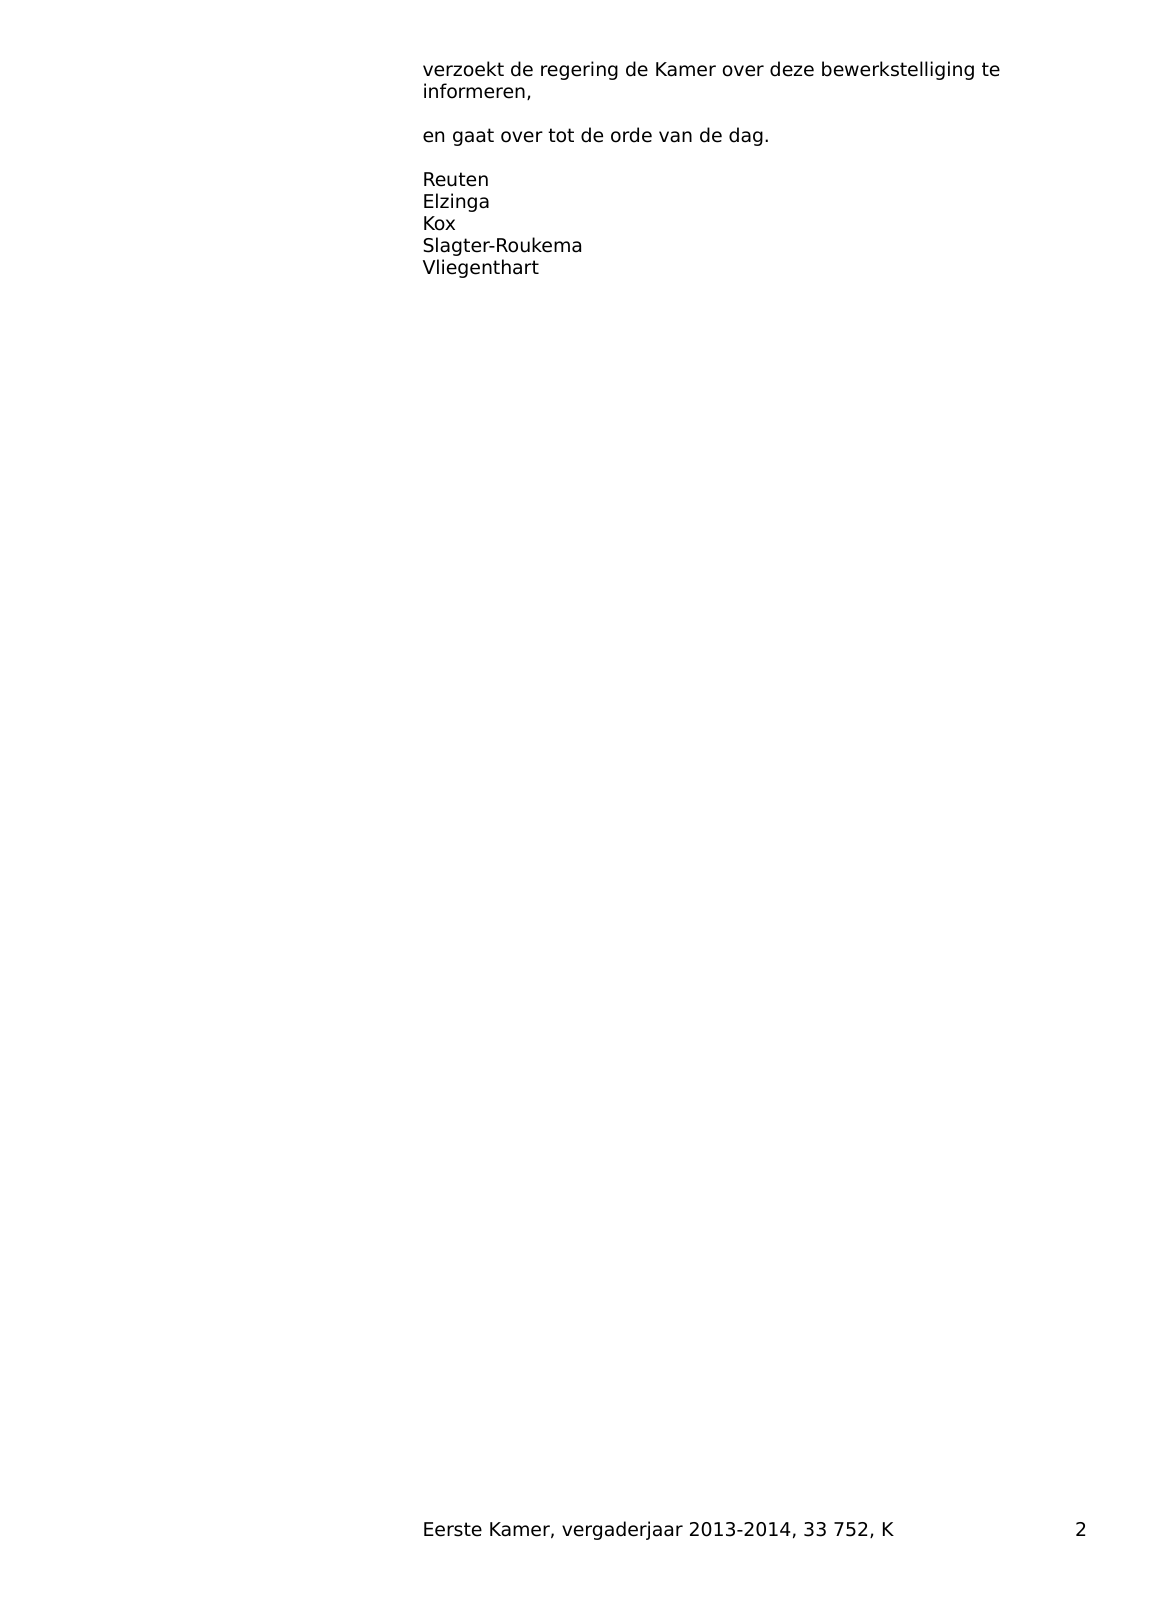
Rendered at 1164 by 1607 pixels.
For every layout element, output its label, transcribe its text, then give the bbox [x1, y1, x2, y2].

text verzoekt de regering de Kamer over deze bewerkstelliging te informeren, [422, 59, 1087, 103]
text Elzinga [422, 191, 1087, 213]
text en gaat over tot de orde van de dag. [422, 125, 1087, 147]
text Reuten [422, 169, 1087, 191]
text Slagter-Roukema [422, 235, 1087, 257]
text Kox [422, 213, 1087, 235]
text Vliegenthart [422, 257, 1087, 279]
